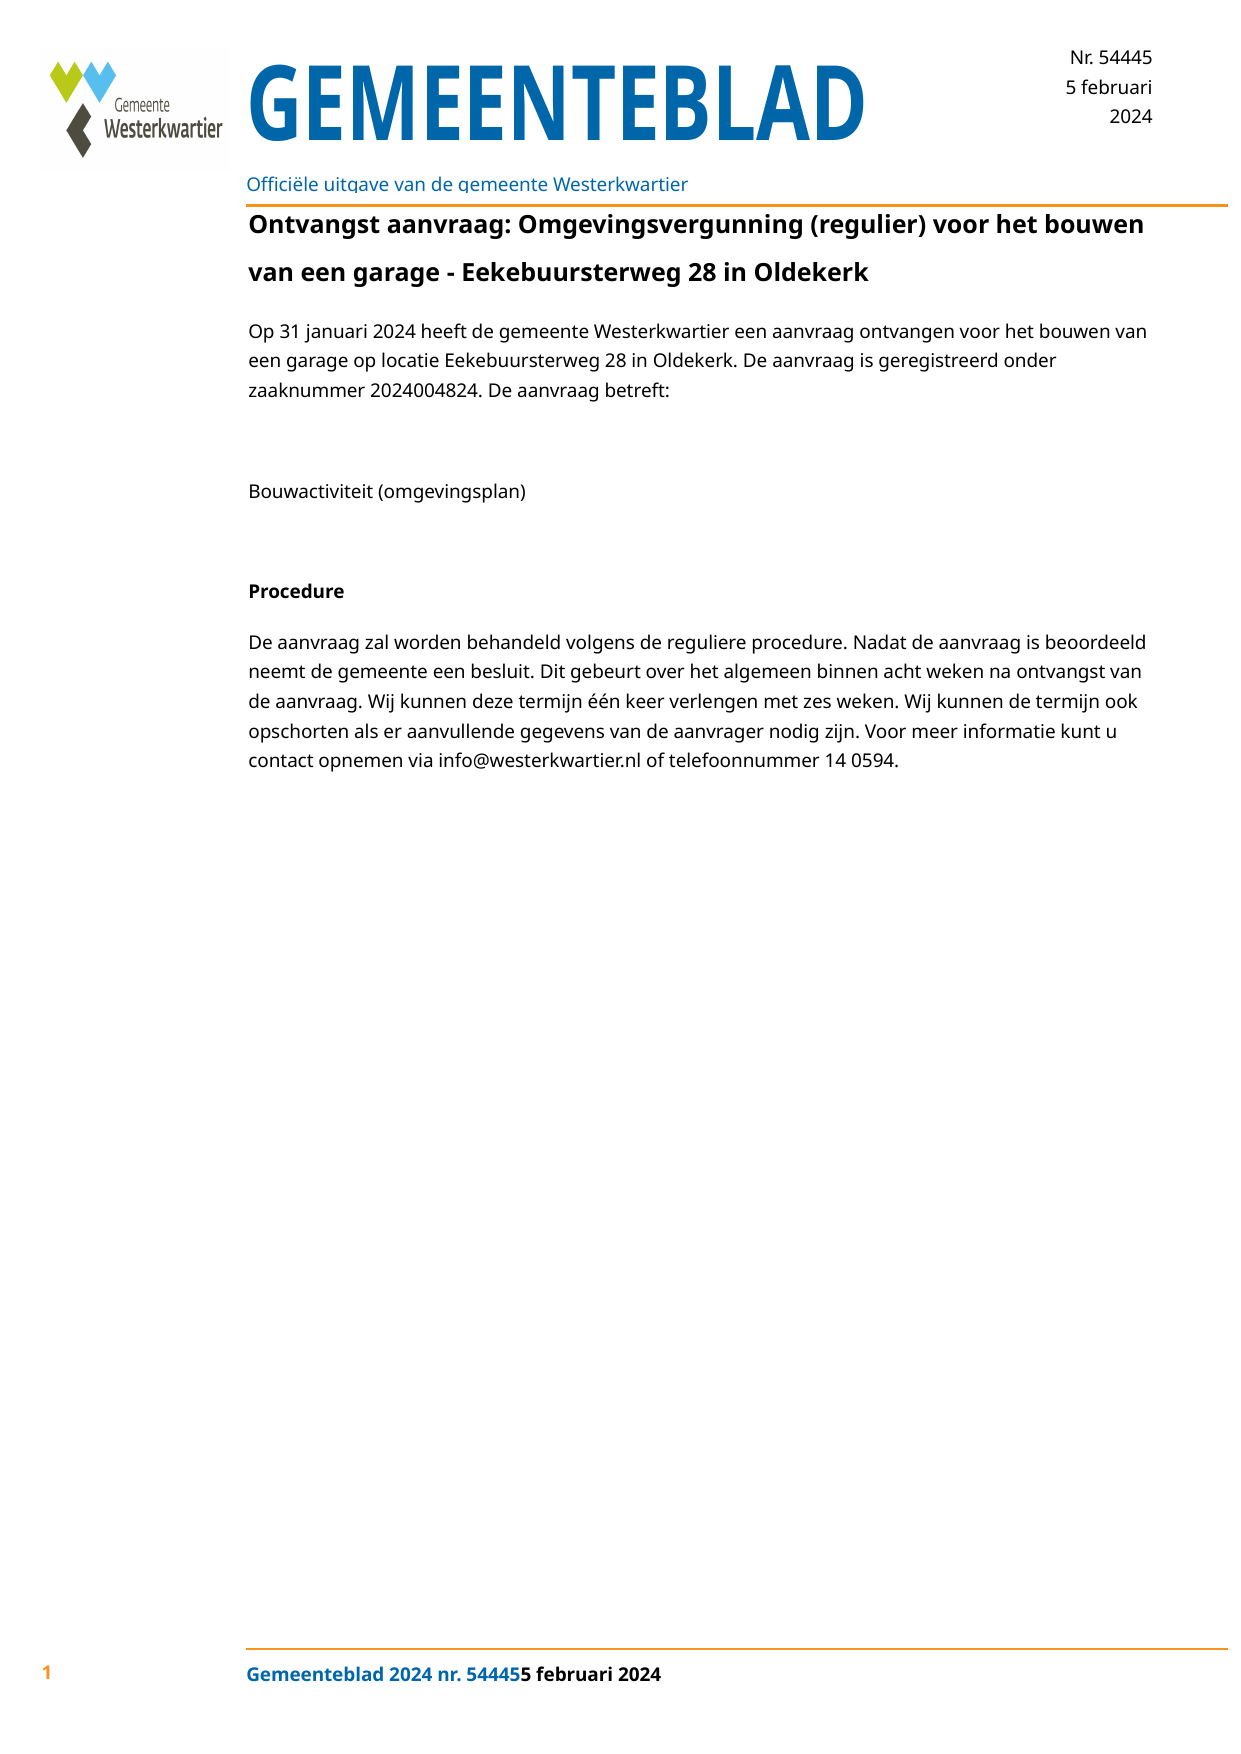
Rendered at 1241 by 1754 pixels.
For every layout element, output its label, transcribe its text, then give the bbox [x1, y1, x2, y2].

text Bouwactiviteit (omgevingsplan) [248, 478, 1152, 504]
picture [41, 47, 231, 172]
text Procedure [248, 579, 1152, 604]
text De aanvraag zal worden behandeld volgens de reguliere procedure. Nadat de aanvraag is beoordeeld neemt de gemeente een besluit. Dit gebeurt over het algemeen binnen acht weken na ontvangst van de aanvraag. Wij kunnen deze termijn één keer verlengen met zes weken. Wij kunnen de termijn ook opschorten als er aanvullende gegevens van de aanvrager nodig zijn. Voor meer informatie kunt u contact opnemen via info@westerkwartier.nl of telefoonnummer 14 0594. [248, 629, 1152, 773]
text Op 31 januari 2024 heeft de gemeente Westerkwartier een aanvraag ontvangen voor het bouwen van een garage op locatie Eekebuursterweg 28 in Oldekerk. De aanvraag is geregistreerd onder zaaknummer 2024004824. De aanvraag betreft: [248, 318, 1152, 403]
text Ontvangst aanvraag: Omgevingsvergunning (regulier) voor het bouwen van een garage - Eekebuursterweg 28 in Oldekerk [248, 207, 1152, 288]
